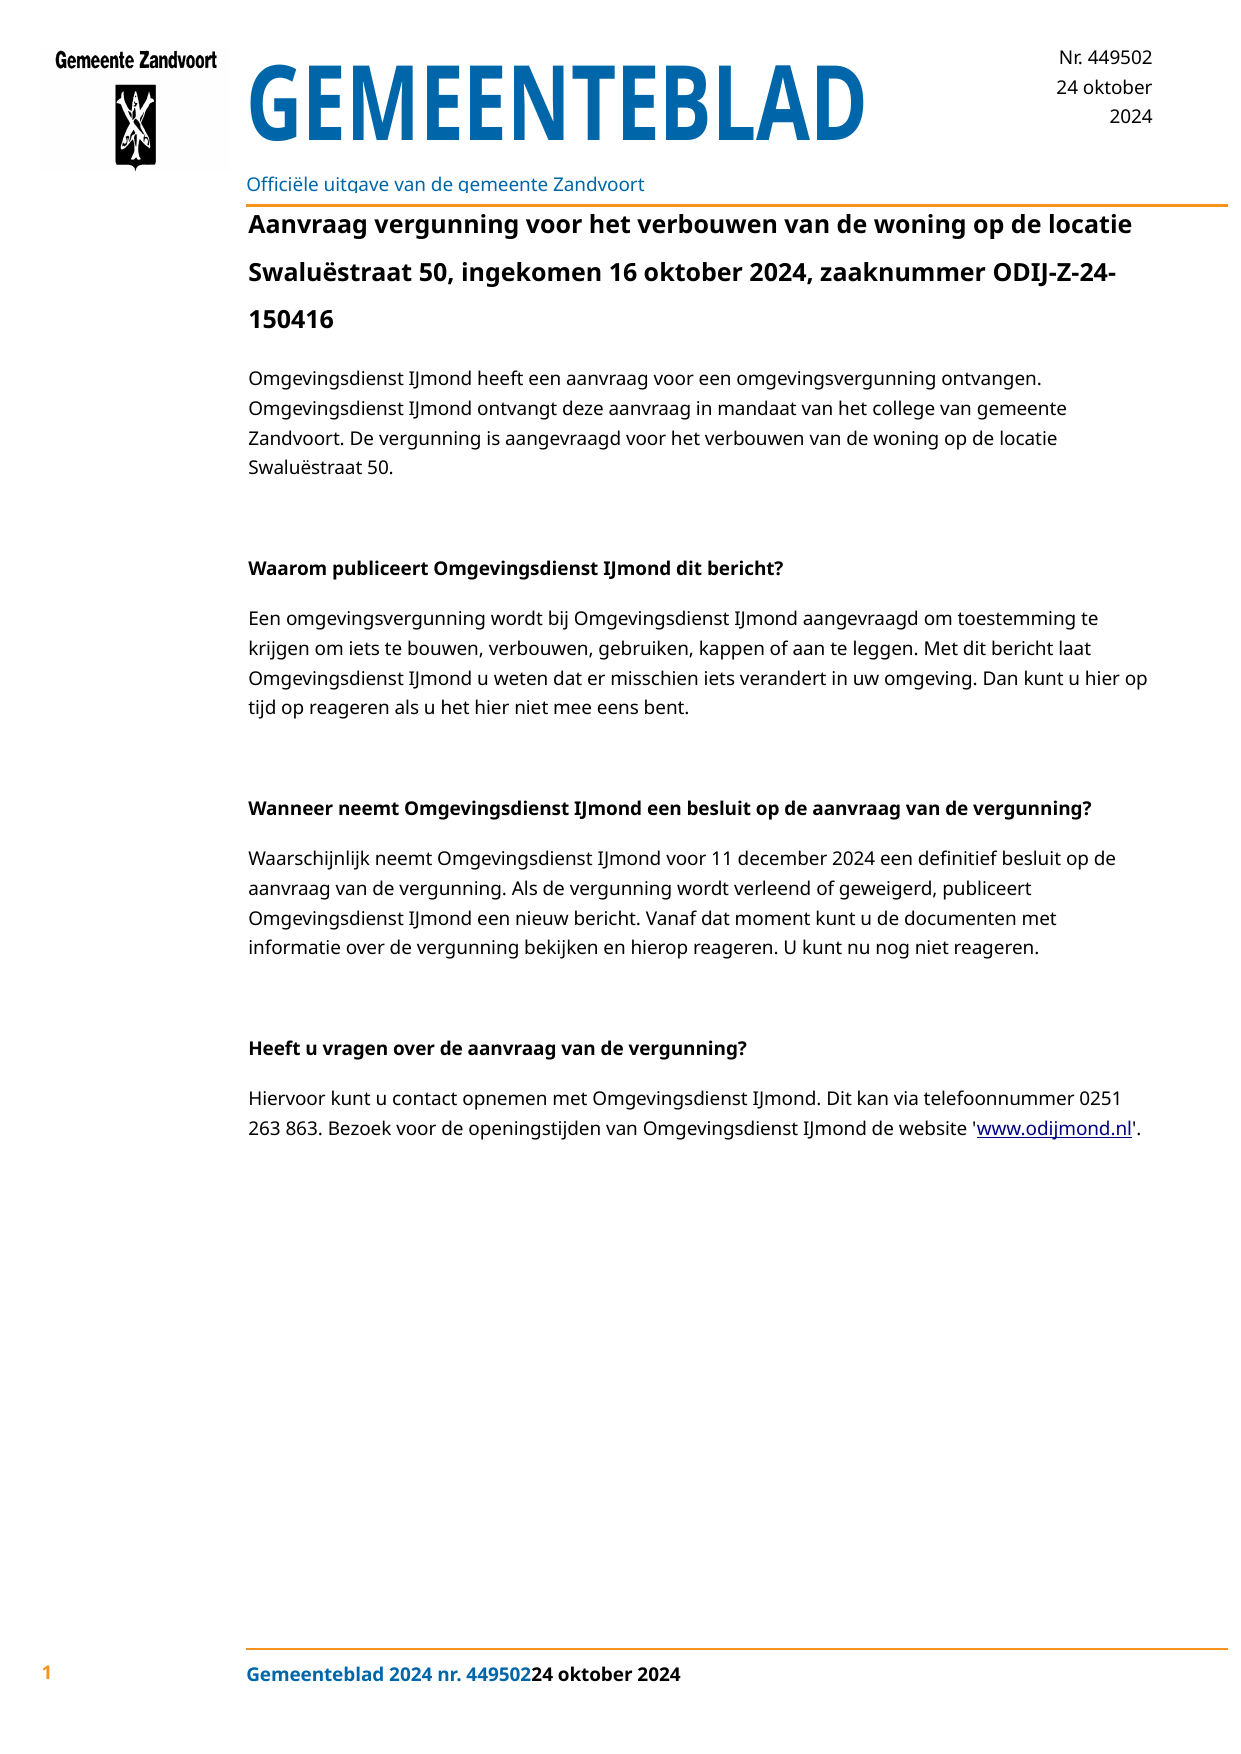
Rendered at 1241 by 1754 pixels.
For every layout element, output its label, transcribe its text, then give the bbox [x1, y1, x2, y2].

picture [41, 47, 231, 172]
text Waarschijnlijk neemt Omgevingsdienst IJmond voor 11 december 2024 een definitief besluit op de aanvraag van de vergunning. Als de vergunning wordt verleend of geweigerd, publiceert Omgevingsdienst IJmond een nieuw bericht. Vanaf dat moment kunt u de documenten met informatie over de vergunning bekijken en hierop reageren. U kunt nu nog niet reageren. [248, 846, 1152, 960]
text Een omgevingsvergunning wordt bij Omgevingsdienst IJmond aangevraagd om toestemming te krijgen om iets te bouwen, verbouwen, gebruiken, kappen of aan te leggen. Met dit bericht laat Omgevingsdienst IJmond u weten dat er misschien iets verandert in uw omgeving. Dan kunt u hier op tijd op reageren als u het hier niet mee eens bent. [248, 606, 1152, 720]
text Waarom publiceert Omgevingsdienst IJmond dit bericht? [248, 555, 1152, 581]
text Wanneer neemt Omgevingsdienst IJmond een besluit op de aanvraag van de vergunning? [248, 795, 1152, 821]
text Hiervoor kunt u contact opnemen met Omgevingsdienst IJmond. Dit kan via telefoonnummer 0251 263 863. Bezoek voor de openingstijden van Omgevingsdienst IJmond de website 'www.odijmond.nl'. [248, 1086, 1152, 1141]
text Omgevingsdienst IJmond heeft een aanvraag voor een omgevingsvergunning ontvangen. Omgevingsdienst IJmond ontvangt deze aanvraag in mandaat van het college van gemeente Zandvoort. De vergunning is aangevraagd voor het verbouwen van de woning op de locatie Swaluëstraat 50. [248, 366, 1152, 480]
text Heeft u vragen over de aanvraag van de vergunning? [248, 1035, 1152, 1061]
text Aanvraag vergunning voor het verbouwen van de woning op de locatie Swaluëstraat 50, ingekomen 16 oktober 2024, zaaknummer ODIJ-Z-24-150416 [248, 207, 1152, 336]
